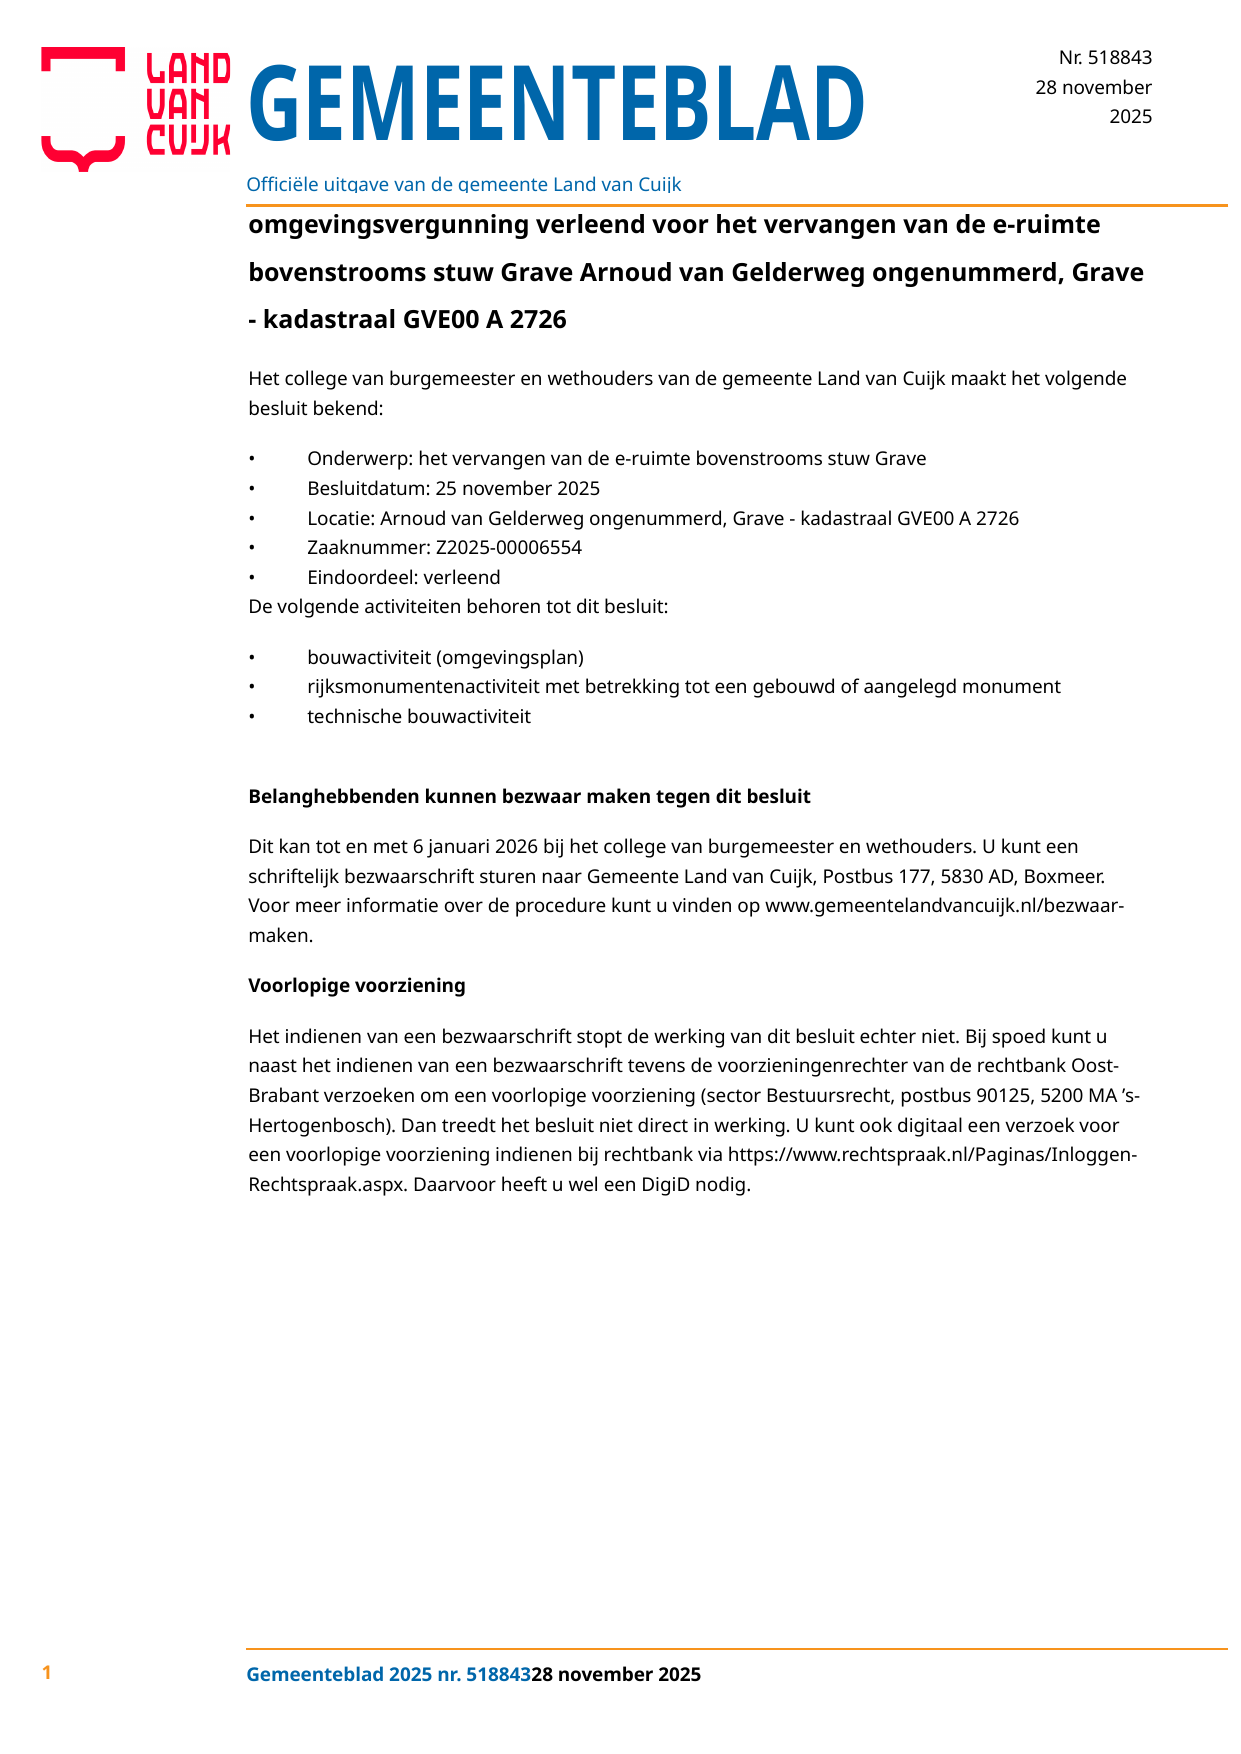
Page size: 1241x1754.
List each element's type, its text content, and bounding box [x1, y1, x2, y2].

text omgevingsvergunning verleend voor het vervangen van de e-ruimte bovenstrooms stuw Grave Arnoud van Gelderweg ongenummerd, Grave - kadastraal GVE00 A 2726 [248, 207, 1152, 336]
list bouwactiviteit (omgevingsplan) [248, 644, 1152, 669]
list Zaaknummer: Z2025-00006554 [248, 534, 1152, 560]
text Het indienen van een bezwaarschrift stopt de werking van dit besluit echter niet. Bij spoed kunt u naast het indienen van een bezwaarschrift tevens de voorzieningenrechter van de rechtbank Oost-Brabant verzoeken om een voorlopige voorziening (sector Bestuursrecht, postbus 90125, 5200 MA ’s-Hertogenbosch). Dan treedt het besluit niet direct in werking. U kunt ook digitaal een verzoek voor een voorlopige voorziening indienen bij rechtbank via https://www.rechtspraak.nl/Paginas/Inloggen-Rechtspraak.aspx. Daarvoor heeft u wel een DigiD nodig. [248, 1023, 1152, 1197]
list technische bouwactiviteit [248, 703, 1152, 729]
text De volgende activiteiten behoren tot dit besluit: [248, 593, 1152, 619]
text Belanghebbenden kunnen bezwaar maken tegen dit besluit [248, 783, 1152, 809]
text Het college van burgemeester en wethouders van de gemeente Land van Cuijk maakt het volgende besluit bekend: [248, 366, 1152, 421]
text Dit kan tot en met 6 januari 2026 bij het college van burgemeester en wethouders. U kunt een schriftelijk bezwaarschrift sturen naar Gemeente Land van Cuijk, Postbus 177, 5830 AD, Boxmeer. Voor meer informatie over de procedure kunt u vinden op www.gemeentelandvancuijk.nl/bezwaar-maken. [248, 833, 1152, 948]
list Locatie: Arnoud van Gelderweg ongenummerd, Grave - kadastraal GVE00 A 2726 [248, 505, 1152, 530]
list rijksmonumentenactiviteit met betrekking tot een gebouwd of aangelegd monument [248, 673, 1152, 699]
list Eindoordeel: verleend [248, 564, 1152, 589]
text Voorlopige voorziening [248, 973, 1152, 998]
picture [41, 47, 231, 172]
list Onderwerp: het vervangen van de e-ruimte bovenstrooms stuw Grave [248, 446, 1152, 471]
list Besluitdatum: 25 november 2025 [248, 475, 1152, 501]
